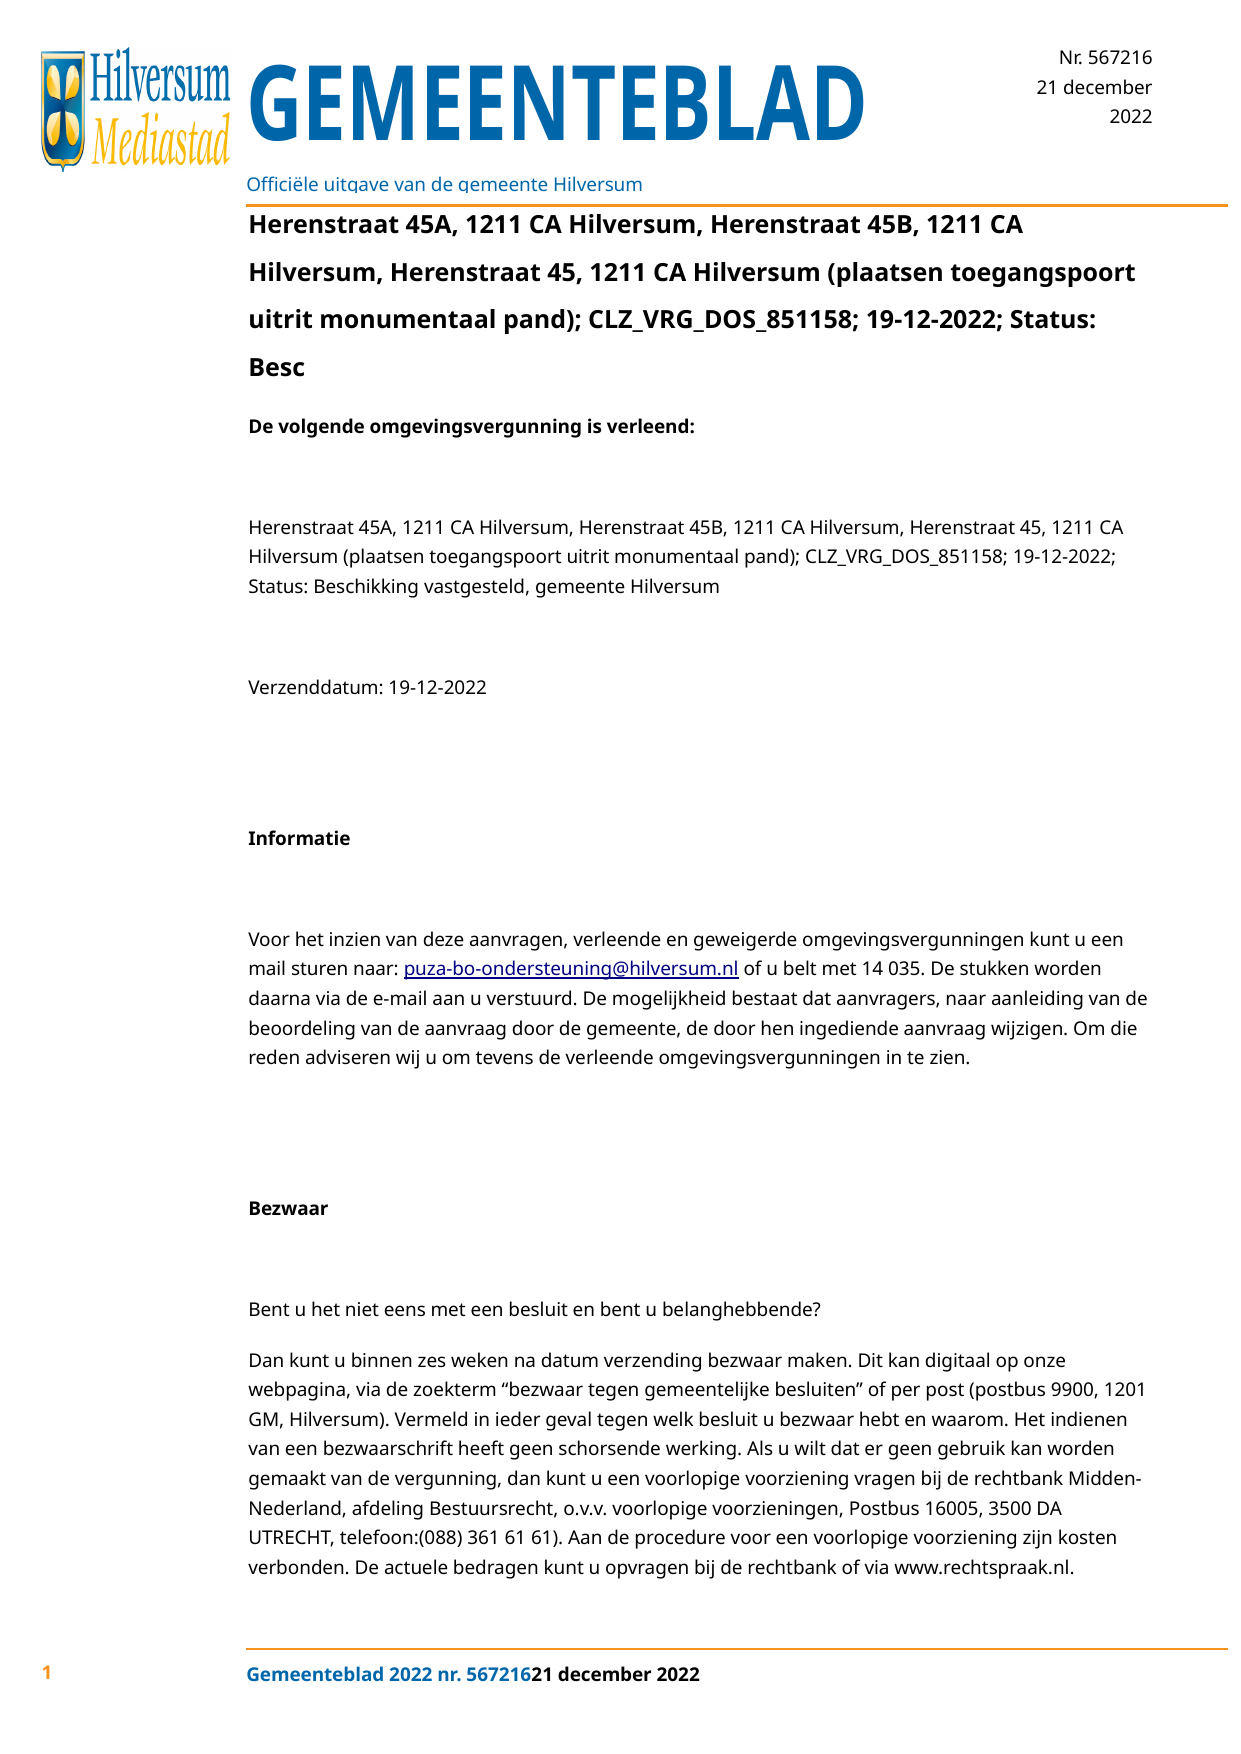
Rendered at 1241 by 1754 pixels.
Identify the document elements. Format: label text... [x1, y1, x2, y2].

text Voor het inzien van deze aanvragen, verleende en geweigerde omgevingsvergunningen kunt u een mail sturen naar: puza-bo-ondersteuning@hilversum.nl of u belt met 14 035. De stukken worden daarna via de e-mail aan u verstuurd. De mogelijkheid bestaat dat aanvragers, naar aanleiding van de beoordeling van de aanvraag door de gemeente, de door hen ingediende aanvraag wijzigen. Om die reden adviseren wij u om tevens de verleende omgevingsvergunningen in te zien. [248, 926, 1152, 1070]
text Herenstraat 45A, 1211 CA Hilversum, Herenstraat 45B, 1211 CA Hilversum, Herenstraat 45, 1211 CA Hilversum (plaatsen toegangspoort uitrit monumentaal pand); CLZ_VRG_DOS_851158; 19-12-2022; Status: Besc [248, 207, 1152, 384]
text Bent u het niet eens met een besluit en bent u belanghebbende? [248, 1296, 1152, 1322]
text Bezwaar [248, 1196, 1152, 1221]
picture [41, 47, 231, 172]
text Informatie [248, 825, 1152, 851]
text Dan kunt u binnen zes weken na datum verzending bezwaar maken. Dit kan digitaal op onze webpagina, via de zoekterm “bezwaar tegen gemeentelijke besluiten” of per post (postbus 9900, 1201 GM, Hilversum). Vermeld in ieder geval tegen welk besluit u bezwaar hebt en waarom. Het indienen van een bezwaarschrift heeft geen schorsende werking. Als u wilt dat er geen gebruik kan worden gemaakt van de vergunning, dan kunt u een voorlopige voorziening vragen bij de rechtbank Midden-Nederland, afdeling Bestuursrecht, o.v.v. voorlopige voorzieningen, Postbus 16005, 3500 DA UTRECHT, telefoon:(088) 361 61 61). Aan de procedure voor een voorlopige voorziening zijn kosten verbonden. De actuele bedragen kunt u opvragen bij de rechtbank of via www.rechtspraak.nl. [248, 1347, 1152, 1580]
text Verzenddatum: 19-12-2022 [248, 674, 1152, 700]
text De volgende omgevingsvergunning is verleend: [248, 413, 1152, 439]
text Herenstraat 45A, 1211 CA Hilversum, Herenstraat 45B, 1211 CA Hilversum, Herenstraat 45, 1211 CA Hilversum (plaatsen toegangspoort uitrit monumentaal pand); CLZ_VRG_DOS_851158; 19-12-2022; Status: Beschikking vastgesteld, gemeente Hilversum [248, 514, 1152, 599]
